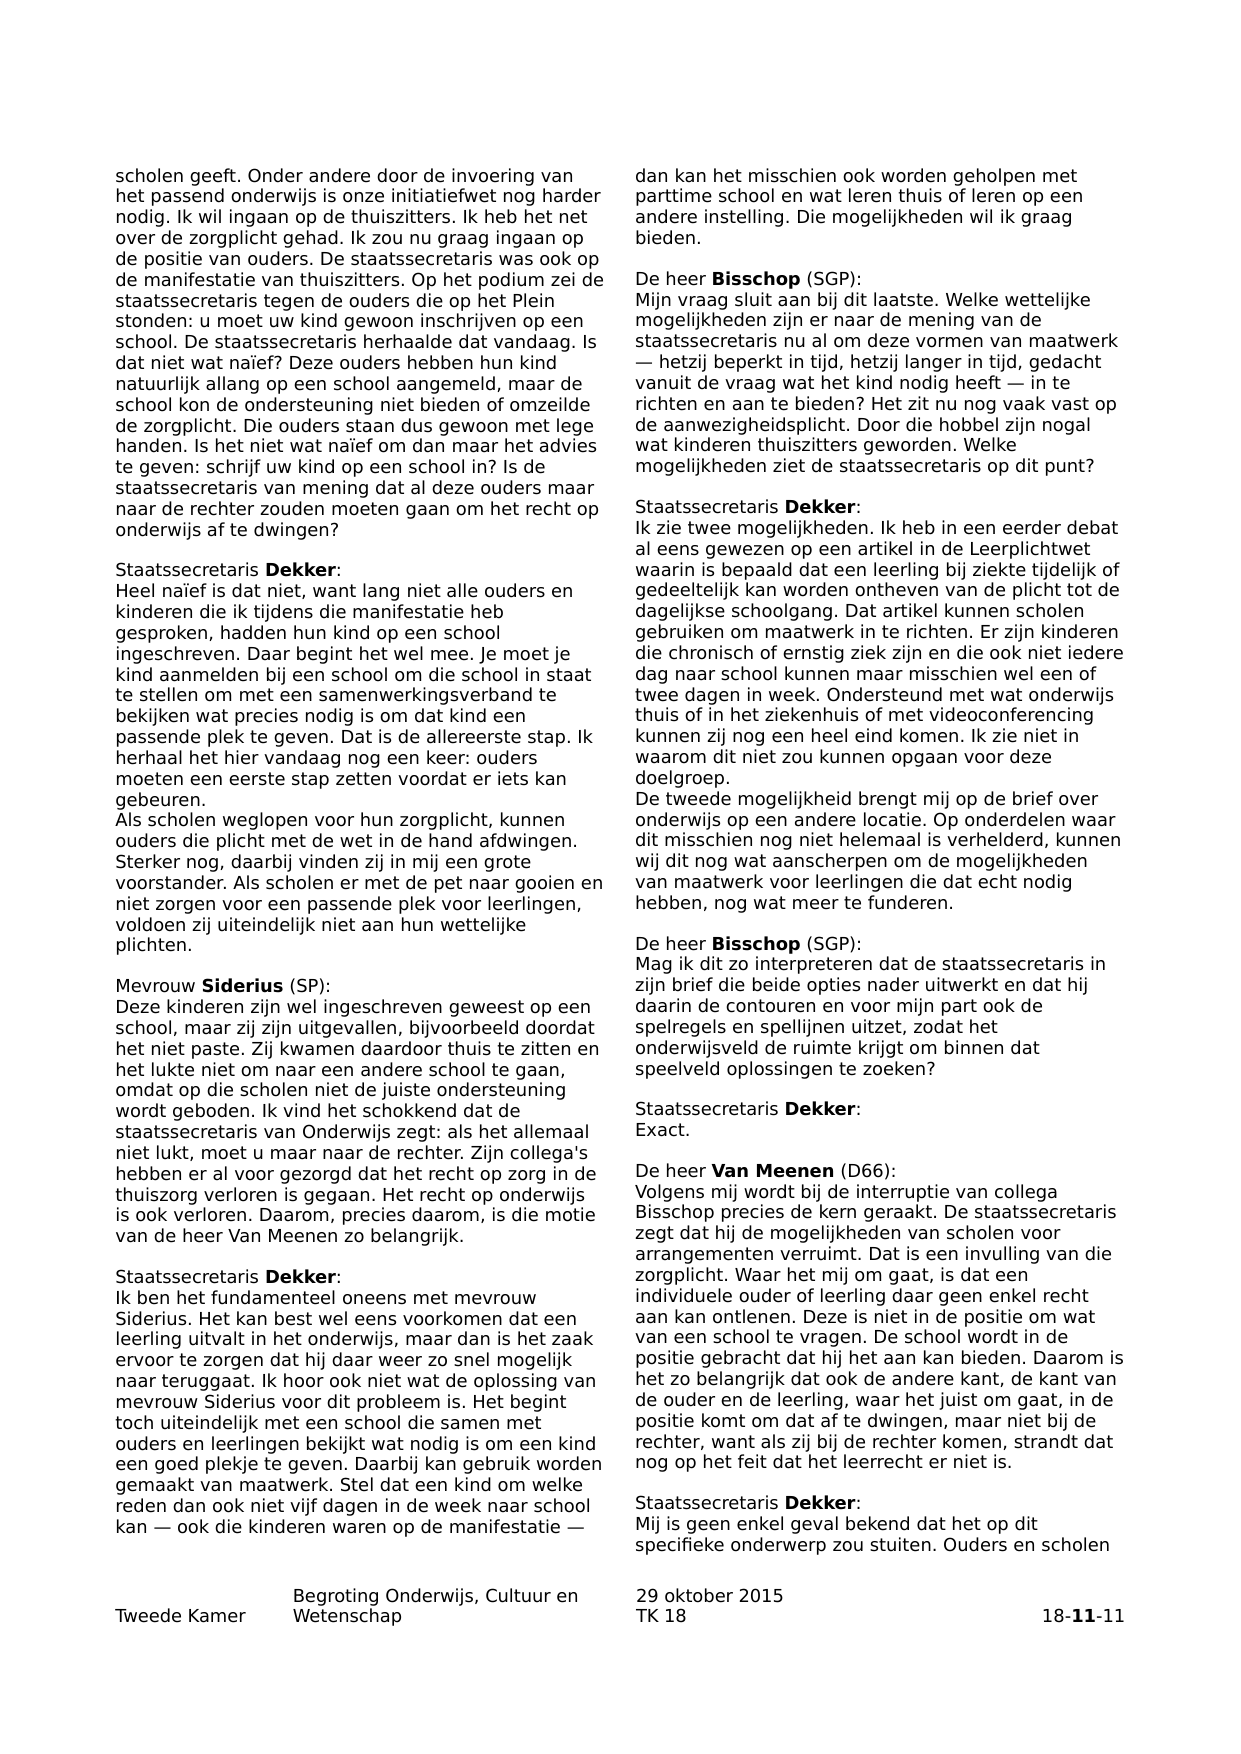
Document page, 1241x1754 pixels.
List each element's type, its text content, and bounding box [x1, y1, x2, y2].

text Mij is geen enkel geval bekend dat het op dit specifieke onderwerp zou stuiten. Ouders en scholen [635, 1514, 1125, 1556]
text Mag ik dit zo interpreteren dat de staatssecretaris in zijn brief die beide opties nader uitwerkt en dat hij daarin de contouren en voor mijn part ook de spelregels en spellijnen uitzet, zodat het onderwijsveld de ruimte krijgt om binnen dat speelveld oplossingen te zoeken? [635, 954, 1125, 1079]
text Staatssecretaris Dekker: [635, 497, 1125, 518]
text De heer Bisschop (SGP): [635, 269, 1125, 289]
text Volgens mij wordt bij de interruptie van collega Bisschop precies de kern geraakt. De staatssecretaris zegt dat hij de mogelijkheden van scholen voor arrangementen verruimt. Dat is een invulling van die zorgplicht. Waar het mij om gaat, is dat een individuele ouder of leerling daar geen enkel recht aan kan ontlenen. Deze is niet in de positie om wat van een school te vragen. De school wordt in de positie gebracht dat hij het aan kan bieden. Daarom is het zo belangrijk dat ook de andere kant, de kant van de ouder en de leerling, waar het juist om gaat, in de positie komt om dat af te dwingen, maar niet bij de rechter, want als zij bij de rechter komen, strandt dat nog op het feit dat het leerrecht er niet is. [635, 1181, 1125, 1473]
text Mijn vraag sluit aan bij dit laatste. Welke wettelijke mogelijkheden zijn er naar de mening van de staatssecretaris nu al om deze vormen van maatwerk — hetzij beperkt in tijd, hetzij langer in tijd, gedacht vanuit de vraag wat het kind nodig heeft — in te richten en aan te bieden? Het zit nu nog vaak vast op de aanwezigheidsplicht. Door die hobbel zijn nogal wat kinderen thuiszitters geworden. Welke mogelijkheden ziet de staatssecretaris op dit punt? [635, 289, 1125, 477]
text Heel naïef is dat niet, want lang niet alle ouders en kinderen die ik tijdens die manifestatie heb gesproken, hadden hun kind op een school ingeschreven. Daar begint het wel mee. Je moet je kind aanmelden bij een school om die school in staat te stellen om met een samenwerkingsverband te bekijken wat precies nodig is om dat kind een passende plek te geven. Dat is de allereerste stap. Ik herhaal het hier vandaag nog een keer: ouders moeten een eerste stap zetten voordat er iets kan gebeuren. [115, 581, 605, 810]
text De heer Bisschop (SGP): [635, 933, 1125, 954]
text dan kan het misschien ook worden geholpen met parttime school en wat leren thuis of leren op een andere instelling. Die mogelijkheden wil ik graag bieden. [635, 165, 1125, 249]
text De tweede mogelijkheid brengt mij op de brief over onderwijs op een andere locatie. Op onderdelen waar dit misschien nog niet helemaal is verhelderd, kunnen wij dit nog wat aanscherpen om de mogelijkheden van maatwerk voor leerlingen die dat echt nodig hebben, nog wat meer te funderen. [635, 788, 1125, 913]
text Staatssecretaris Dekker: [115, 560, 605, 581]
text Staatssecretaris Dekker: [635, 1099, 1125, 1120]
text Mevrouw Siderius (SP): [115, 976, 605, 997]
text Staatssecretaris Dekker: [115, 1267, 605, 1287]
text De heer Van Meenen (D66): [635, 1161, 1125, 1181]
text Staatssecretaris Dekker: [635, 1493, 1125, 1514]
text scholen geeft. Onder andere door de invoering van het passend onderwijs is onze initiatiefwet nog harder nodig. Ik wil ingaan op de thuiszitters. Ik heb het net over de zorgplicht gehad. Ik zou nu graag ingaan op de positie van ouders. De staatssecretaris was ook op de manifestatie van thuiszitters. Op het podium zei de staatssecretaris tegen de ouders die op het Plein stonden: u moet uw kind gewoon inschrijven op een school. De staatssecretaris herhaalde dat vandaag. Is dat niet wat naïef? Deze ouders hebben hun kind natuurlijk allang op een school aangemeld, maar de school kon de ondersteuning niet bieden of omzeilde de zorgplicht. Die ouders staan dus gewoon met lege handen. Is het niet wat naïef om dan maar het advies te geven: schrijf uw kind op een school in? Is de staatssecretaris van mening dat al deze ouders maar naar de rechter zouden moeten gaan om het recht op onderwijs af te dwingen? [115, 165, 605, 540]
text Ik zie twee mogelijkheden. Ik heb in een eerder debat al eens gewezen op een artikel in de Leerplichtwet waarin is bepaald dat een leerling bij ziekte tijdelijk of gedeeltelijk kan worden ontheven van de plicht tot de dagelijkse schoolgang. Dat artikel kunnen scholen gebruiken om maatwerk in te richten. Er zijn kinderen die chronisch of ernstig ziek zijn en die ook niet iedere dag naar school kunnen maar misschien wel een of twee dagen in week. Ondersteund met wat onderwijs thuis of in het ziekenhuis of met videoconferencing kunnen zij nog een heel eind komen. Ik zie niet in waarom dit niet zou kunnen opgaan voor deze doelgroep. [635, 518, 1125, 788]
text Ik ben het fundamenteel oneens met mevrouw Siderius. Het kan best wel eens voorkomen dat een leerling uitvalt in het onderwijs, maar dan is het zaak ervoor te zorgen dat hij daar weer zo snel mogelijk naar teruggaat. Ik hoor ook niet wat de oplossing van mevrouw Siderius voor dit probleem is. Het begint toch uiteindelijk met een school die samen met ouders en leerlingen bekijkt wat nodig is om een kind een goed plekje te geven. Daarbij kan gebruik worden gemaakt van maatwerk. Stel dat een kind om welke reden dan ook niet vijf dagen in de week naar school kan — ook die kinderen waren op de manifestatie — [115, 1287, 605, 1537]
text Exact. [635, 1120, 1125, 1141]
text Als scholen weglopen voor hun zorgplicht, kunnen ouders die plicht met de wet in de hand afdwingen. Sterker nog, daarbij vinden zij in mij een grote voorstander. Als scholen er met de pet naar gooien en niet zorgen voor een passende plek voor leerlingen, voldoen zij uiteindelijk niet aan hun wettelijke plichten. [115, 810, 605, 956]
text Deze kinderen zijn wel ingeschreven geweest op een school, maar zij zijn uitgevallen, bijvoorbeeld doordat het niet paste. Zij kwamen daardoor thuis te zitten en het lukte niet om naar een andere school te gaan, omdat op die scholen niet de juiste ondersteuning wordt geboden. Ik vind het schokkend dat de staatssecretaris van Onderwijs zegt: als het allemaal niet lukt, moet u maar naar de rechter. Zijn collega's hebben er al voor gezorgd dat het recht op zorg in de thuiszorg verloren is gegaan. Het recht op onderwijs is ook verloren. Daarom, precies daarom, is die motie van de heer Van Meenen zo belangrijk. [115, 997, 605, 1247]
